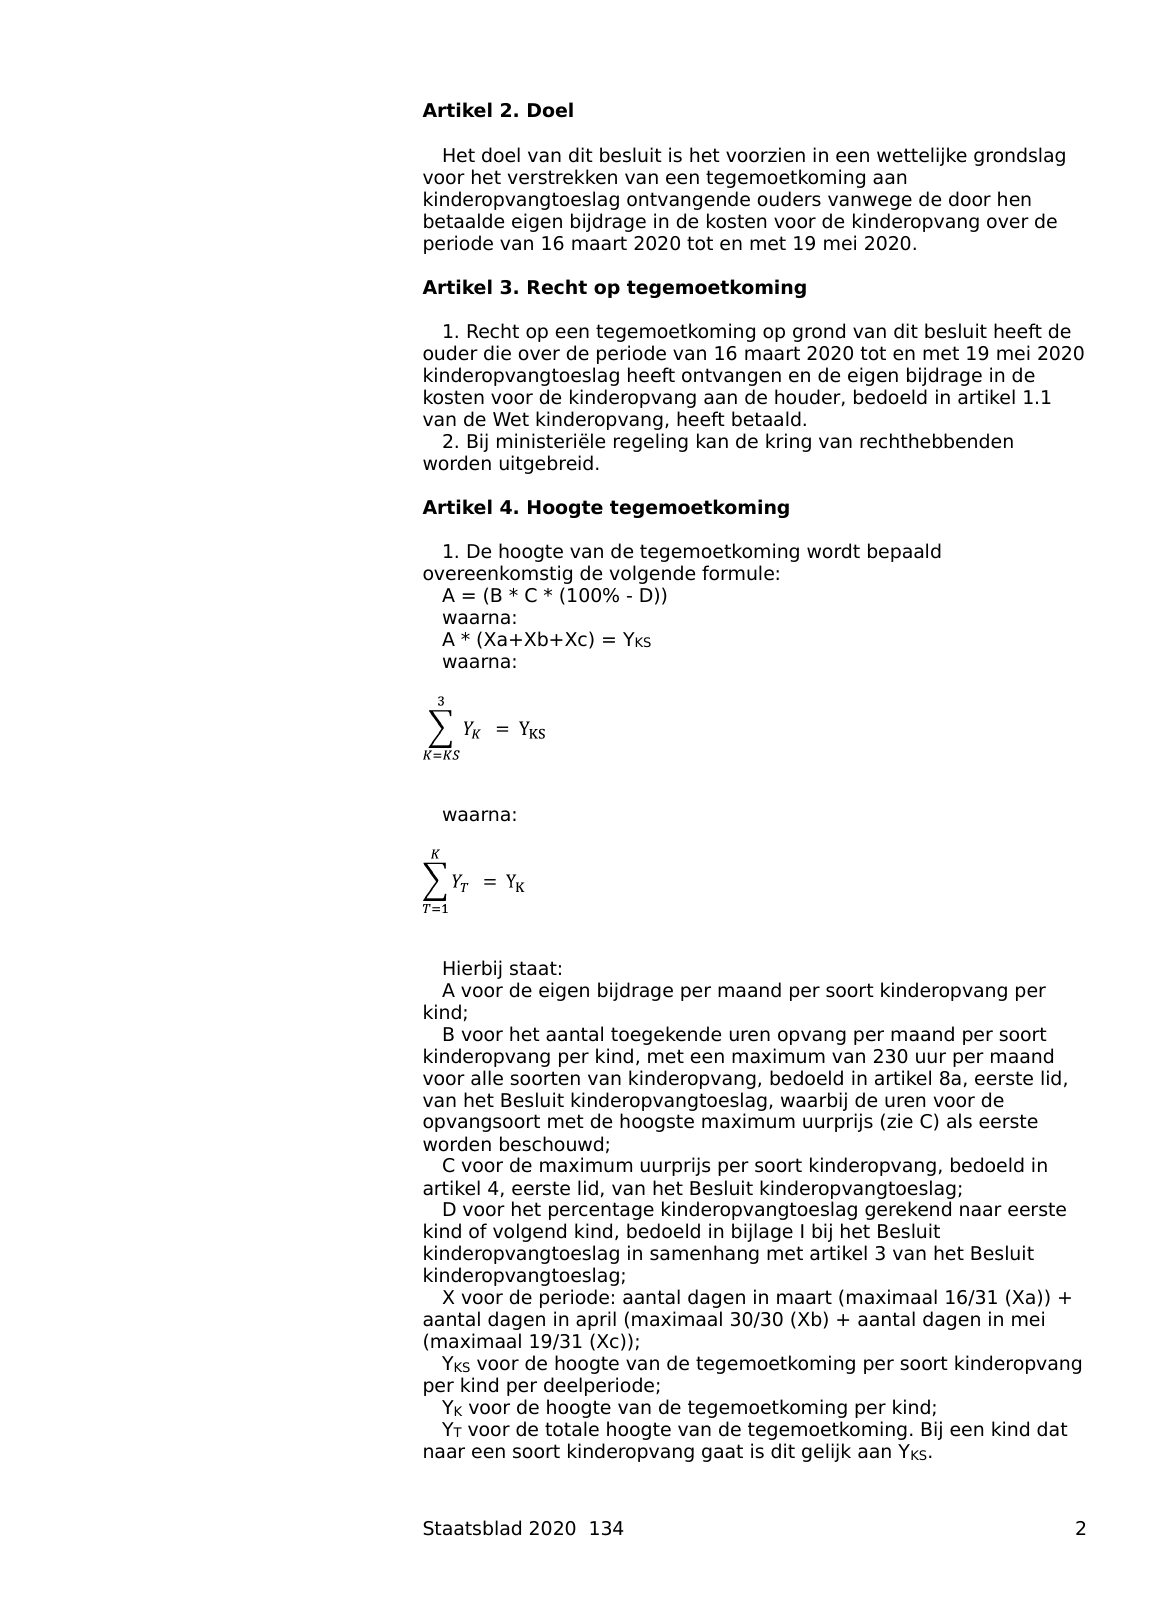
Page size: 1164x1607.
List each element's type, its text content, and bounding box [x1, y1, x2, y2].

text YKS voor de hoogte van de tegemoetkoming per soort kinderopvang per kind per deelperiode; [422, 1353, 1087, 1397]
text 1. Recht op een tegemoetkoming op grond van dit besluit heeft de ouder die over de periode van 16 maart 2020 tot en met 19 mei 2020 kinderopvangtoeslag heeft ontvangen en de eigen bijdrage in de kosten voor de kinderopvang aan de houder, bedoeld in artikel 1.1 van de Wet kinderopvang, heeft betaald. [422, 321, 1087, 431]
text 1. De hoogte van de tegemoetkoming wordt bepaald overeenkomstig de volgende formule: [422, 541, 1087, 585]
subtitle Artikel 3. Recht op tegemoetkoming [422, 277, 1087, 299]
text C voor de maximum uurprijs per soort kinderopvang, bedoeld in artikel 4, eerste lid, van het Besluit kinderopvangtoeslag; [422, 1155, 1087, 1199]
picture [422, 848, 541, 914]
picture [422, 695, 594, 761]
text waarna: [422, 804, 1087, 826]
text A voor de eigen bijdrage per maand per soort kinderopvang per kind; [422, 979, 1087, 1023]
text YT voor de totale hoogte van de tegemoetkoming. Bij een kind dat naar een soort kinderopvang gaat is dit gelijk aan YKS. [422, 1419, 1087, 1463]
text Hierbij staat: [422, 958, 1087, 979]
text YK voor de hoogte van de tegemoetkoming per kind; [422, 1397, 1087, 1419]
text D voor het percentage kinderopvangtoeslag gerekend naar eerste kind of volgend kind, bedoeld in bijlage I bij het Besluit kinderopvangtoeslag in samenhang met artikel 3 van het Besluit kinderopvangtoeslag; [422, 1199, 1087, 1287]
subtitle Artikel 4. Hoogte tegemoetkoming [422, 497, 1087, 519]
subtitle Artikel 2. Doel [422, 100, 1087, 122]
text waarna: [422, 607, 1087, 629]
text X voor de periode: aantal dagen in maart (maximaal 16/31 (Xa)) + aantal dagen in april (maximaal 30/30 (Xb) + aantal dagen in mei (maximaal 19/31 (Xc)); [422, 1287, 1087, 1353]
text A * (Xa+Xb+Xc) = YKS [422, 629, 1087, 651]
text A = (B * C * (100% - D)) [422, 585, 1087, 607]
text Het doel van dit besluit is het voorzien in een wettelijke grondslag voor het verstrekken van een tegemoetkoming aan kinderopvangtoeslag ontvangende ouders vanwege de door hen betaalde eigen bijdrage in de kosten voor de kinderopvang over de periode van 16 maart 2020 tot en met 19 mei 2020. [422, 144, 1087, 254]
text B voor het aantal toegekende uren opvang per maand per soort kinderopvang per kind, met een maximum van 230 uur per maand voor alle soorten van kinderopvang, bedoeld in artikel 8a, eerste lid, van het Besluit kinderopvangtoeslag, waarbij de uren voor de opvangsoort met de hoogste maximum uurprijs (zie C) als eerste worden beschouwd; [422, 1023, 1087, 1155]
text waarna: [422, 651, 1087, 673]
text 2. Bij ministeriële regeling kan de kring van rechthebbenden worden uitgebreid. [422, 431, 1087, 475]
